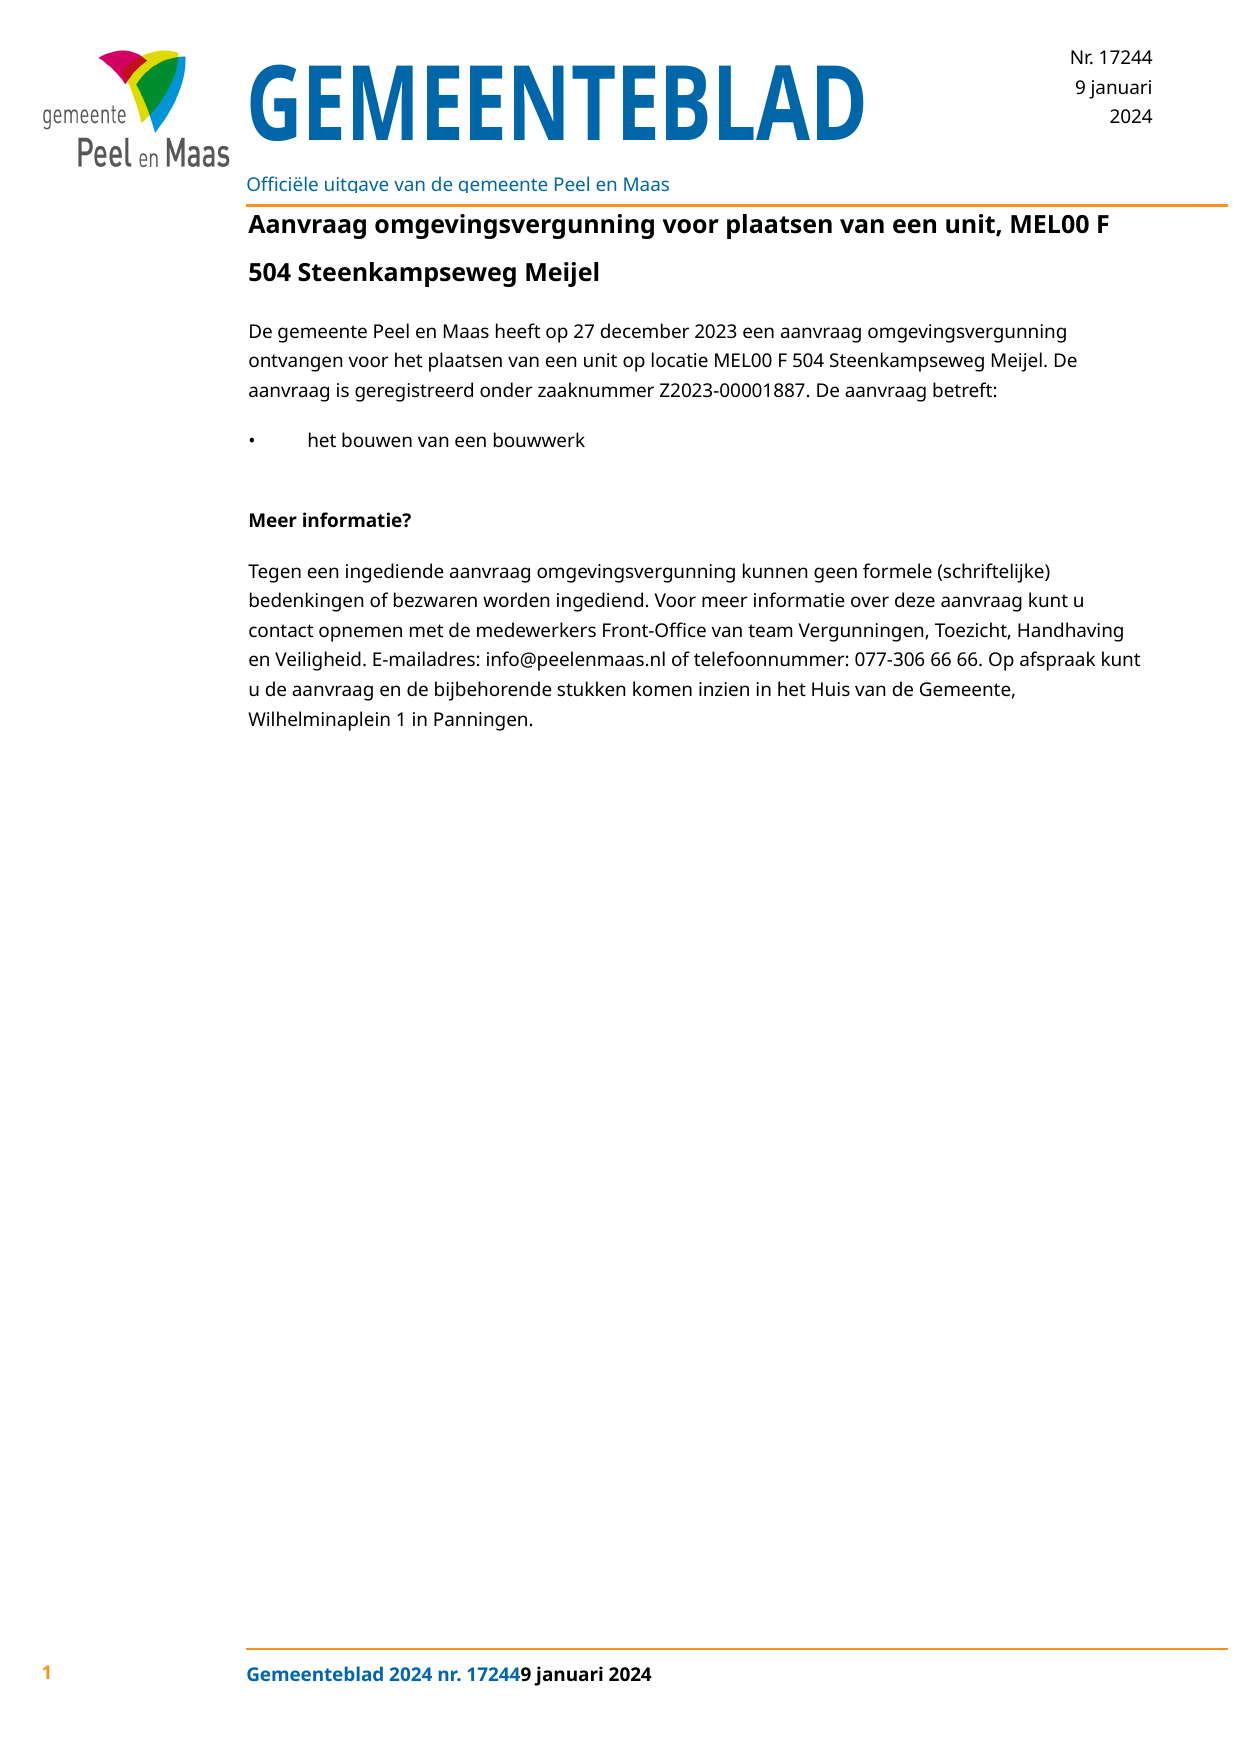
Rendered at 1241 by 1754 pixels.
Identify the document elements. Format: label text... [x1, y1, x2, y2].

text De gemeente Peel en Maas heeft op 27 december 2023 een aanvraag omgevingsvergunning ontvangen voor het plaatsen van een unit op locatie MEL00 F 504 Steenkampseweg Meijel. De aanvraag is geregistreerd onder zaaknummer Z2023-00001887. De aanvraag betreft: [248, 318, 1152, 403]
text Tegen een ingediende aanvraag omgevingsvergunning kunnen geen formele (schriftelijke) bedenkingen of bezwaren worden ingediend. Voor meer informatie over deze aanvraag kunt u contact opnemen met de medewerkers Front-Office van team Vergunningen, Toezicht, Handhaving en Veiligheid. E-mailadres: info@peelenmaas.nl of telefoonnummer: 077-306 66 66. Op afspraak kunt u de aanvraag en de bijbehorende stukken komen inzien in het Huis van de Gemeente, Wilhelminaplein 1 in Panningen. [248, 558, 1152, 732]
text Aanvraag omgevingsvergunning voor plaatsen van een unit, MEL00 F 504 Steenkampseweg Meijel [248, 207, 1152, 288]
text Meer informatie? [248, 507, 1152, 533]
picture [41, 47, 231, 172]
list het bouwen van een bouwwerk [248, 427, 1152, 453]
